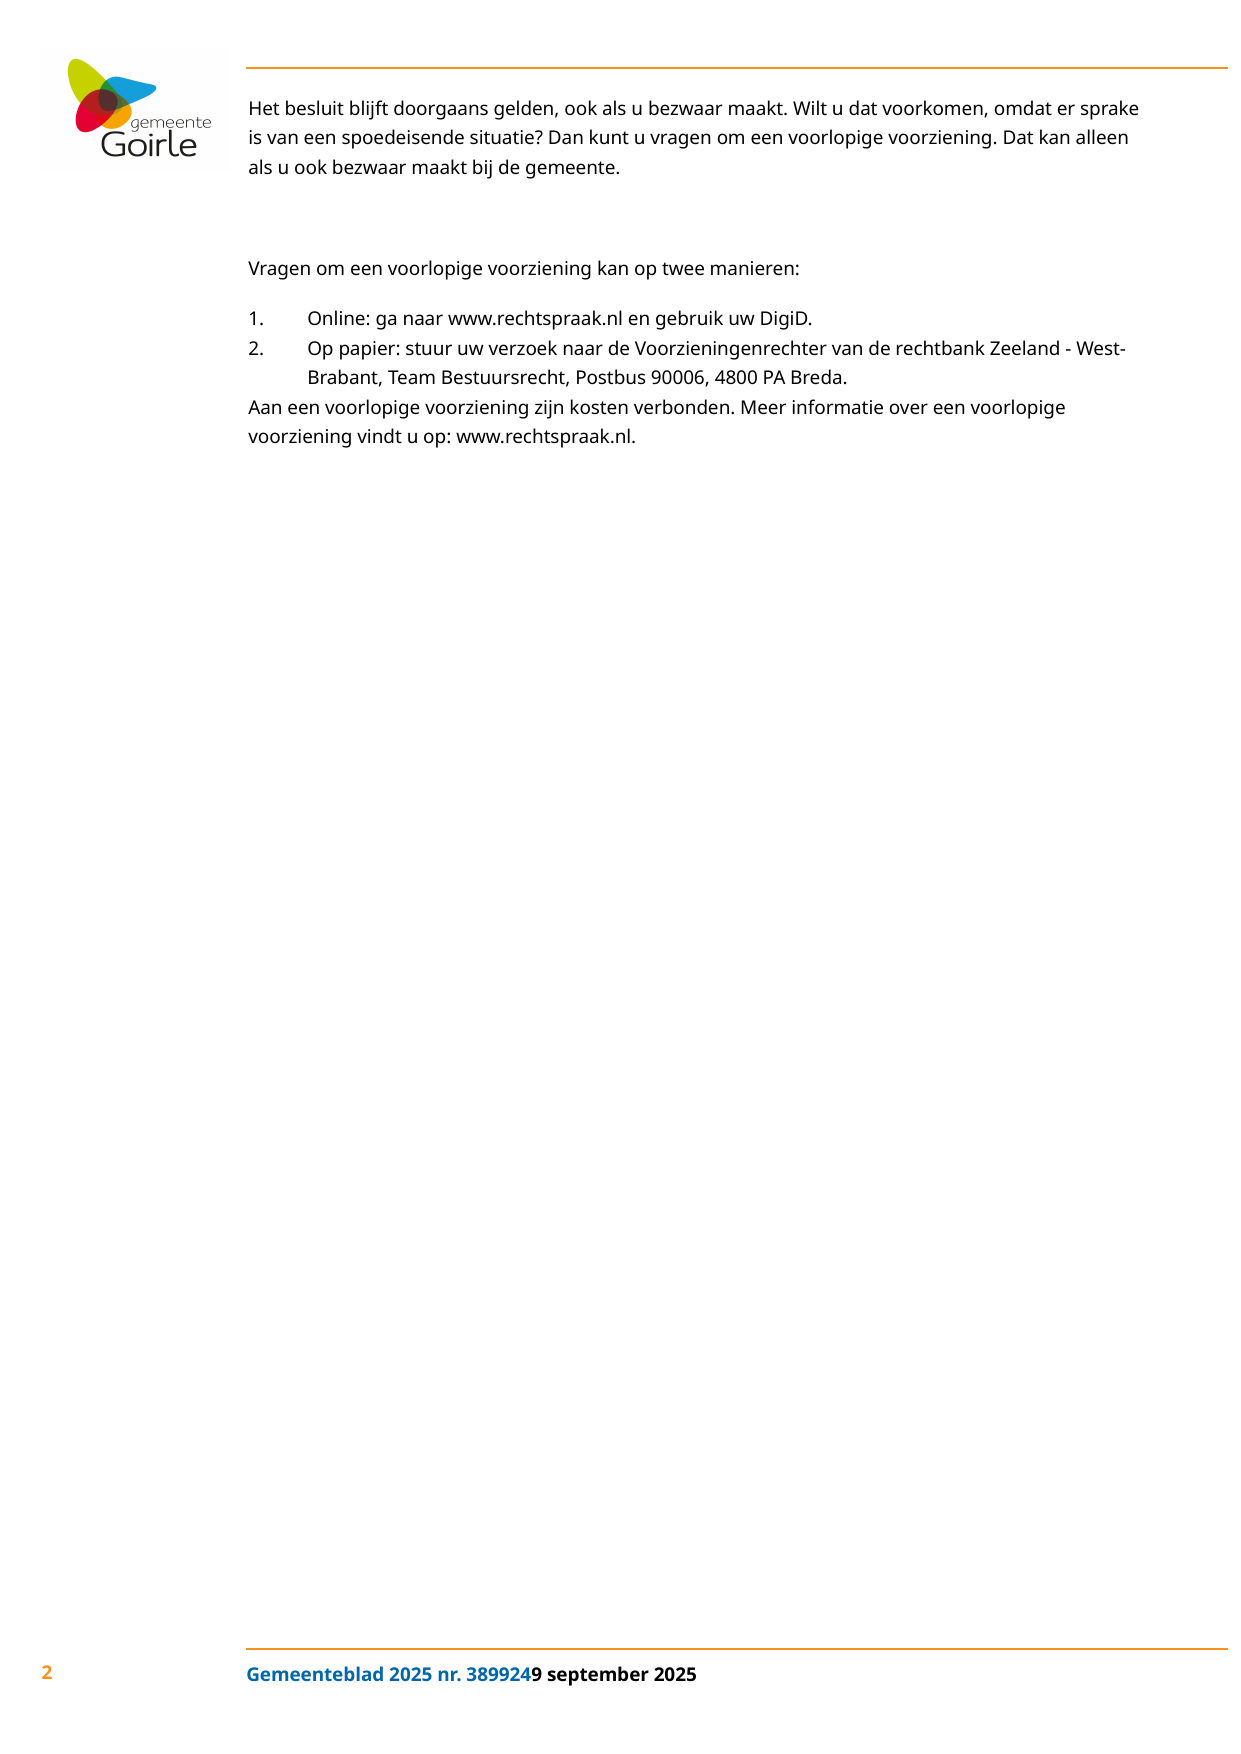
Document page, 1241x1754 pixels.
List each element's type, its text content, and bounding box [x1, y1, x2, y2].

picture [41, 47, 231, 172]
text Het besluit blijft doorgaans gelden, ook als u bezwaar maakt. Wilt u dat voorkomen, omdat er sprake is van een spoedeisende situatie? Dan kunt u vragen om een voorlopige voorziening. Dat kan alleen als u ook bezwaar maakt bij de gemeente. [248, 95, 1152, 180]
text Vragen om een voorlopige voorziening kan op twee manieren: [248, 255, 1152, 281]
text Aan een voorlopige voorziening zijn kosten verbonden. Meer informatie over een voorlopige voorziening vindt u op: www.rechtspraak.nl. [248, 394, 1152, 449]
list Online: ga naar www.rechtspraak.nl en gebruik uw DigiD. [248, 305, 1152, 331]
list Op papier: stuur uw verzoek naar de Voorzieningenrechter van de rechtbank Zeeland - West-Brabant, Team Bestuursrecht, Postbus 90006, 4800 PA Breda. [248, 335, 1152, 390]
